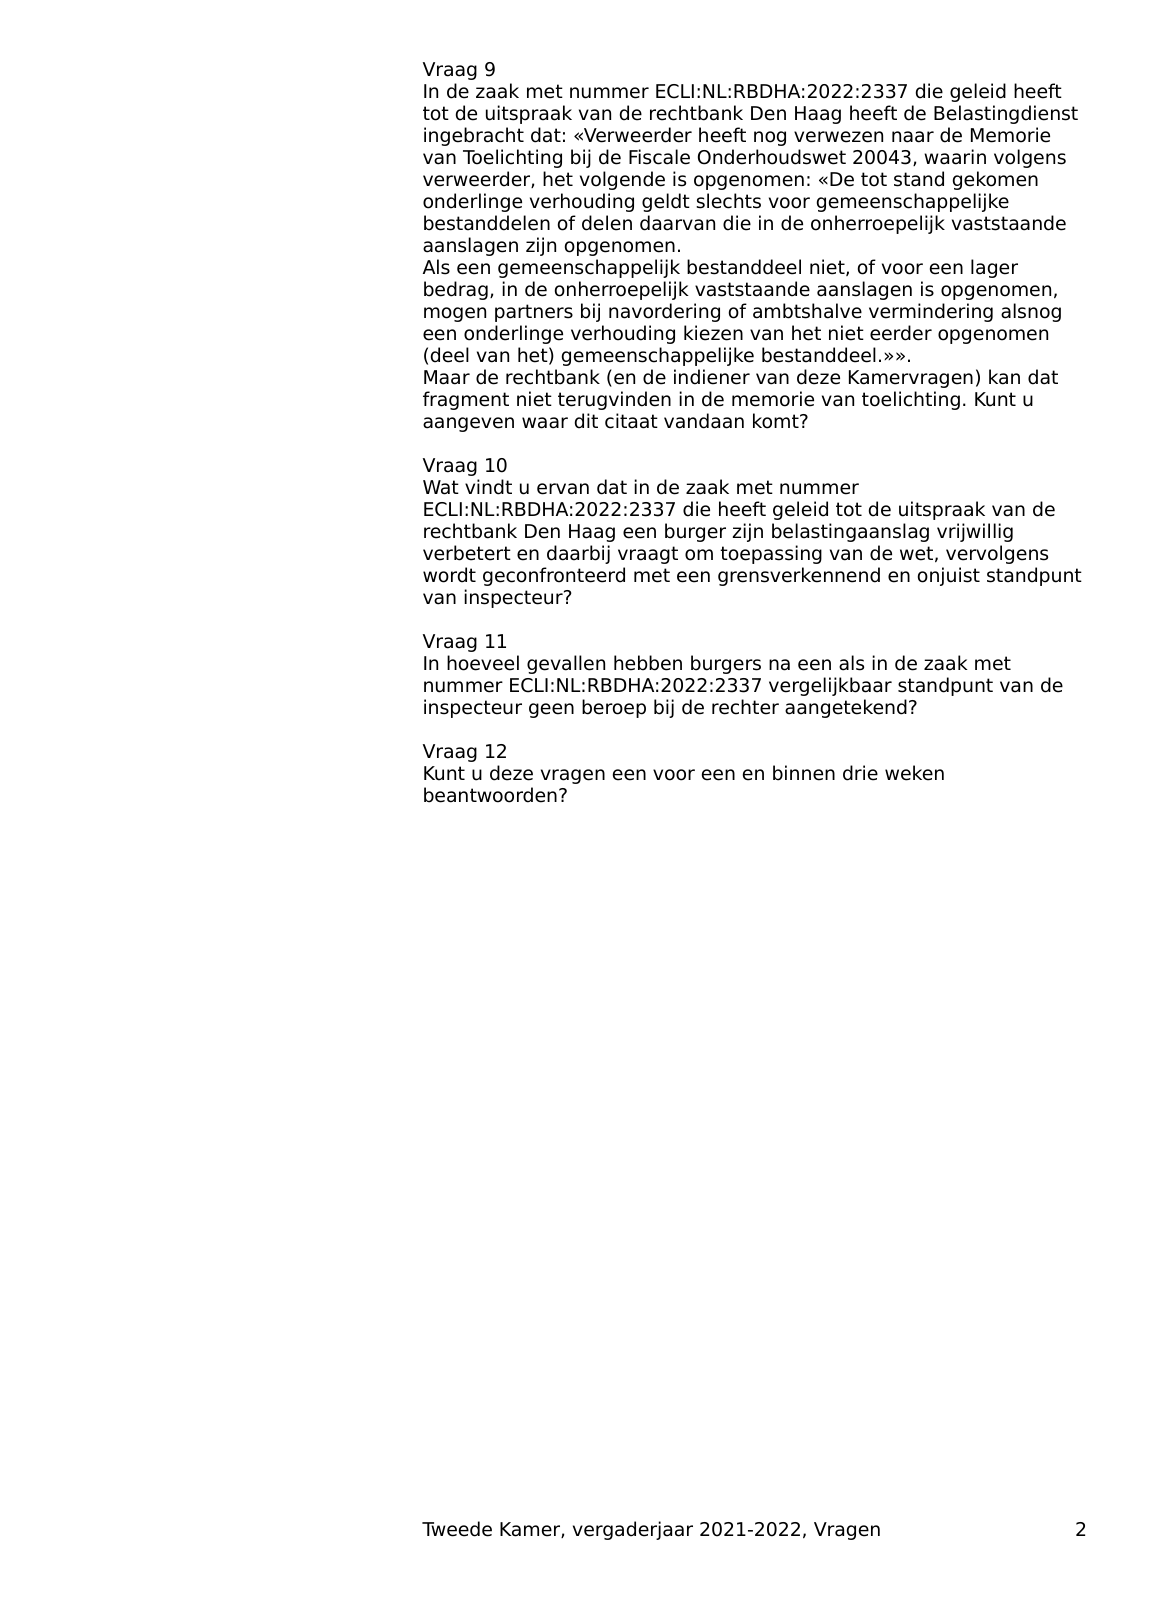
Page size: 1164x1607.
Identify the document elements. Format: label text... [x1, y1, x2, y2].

text Vraag 12 [422, 741, 1087, 763]
text Vraag 10 [422, 455, 1087, 477]
text Maar de rechtbank (en de indiener van deze Kamervragen) kan dat fragment niet terugvinden in de memorie van toelichting. Kunt u aangeven waar dit citaat vandaan komt? [422, 367, 1087, 433]
text Vraag 11 [422, 631, 1087, 653]
text Kunt u deze vragen een voor een en binnen drie weken beantwoorden? [422, 763, 1087, 807]
text Wat vindt u ervan dat in de zaak met nummer ECLI:NL:RBDHA:2022:2337 die heeft geleid tot de uitspraak van de rechtbank Den Haag een burger zijn belastingaanslag vrijwillig verbetert en daarbij vraagt om toepassing van de wet, vervolgens wordt geconfronteerd met een grensverkennend en onjuist standpunt van inspecteur? [422, 477, 1087, 609]
text In de zaak met nummer ECLI:NL:RBDHA:2022:2337 die geleid heeft tot de uitspraak van de rechtbank Den Haag heeft de Belastingdienst ingebracht dat: «Verweerder heeft nog verwezen naar de Memorie van Toelichting bij de Fiscale Onderhoudswet 20043, waarin volgens verweerder, het volgende is opgenomen: «De tot stand gekomen onderlinge verhouding geldt slechts voor gemeenschappelijke bestanddelen of delen daarvan die in de onherroepelijk vaststaande aanslagen zijn opgenomen. [422, 81, 1087, 257]
text In hoeveel gevallen hebben burgers na een als in de zaak met nummer ECLI:NL:RBDHA:2022:2337 vergelijkbaar standpunt van de inspecteur geen beroep bij de rechter aangetekend? [422, 653, 1087, 719]
text Als een gemeenschappelijk bestanddeel niet, of voor een lager bedrag, in de onherroepelijk vaststaande aanslagen is opgenomen, mogen partners bij navordering of ambtshalve vermindering alsnog een onderlinge verhouding kiezen van het niet eerder opgenomen (deel van het) gemeenschappelijke bestanddeel.»». [422, 257, 1087, 367]
text Vraag 9 [422, 59, 1087, 81]
